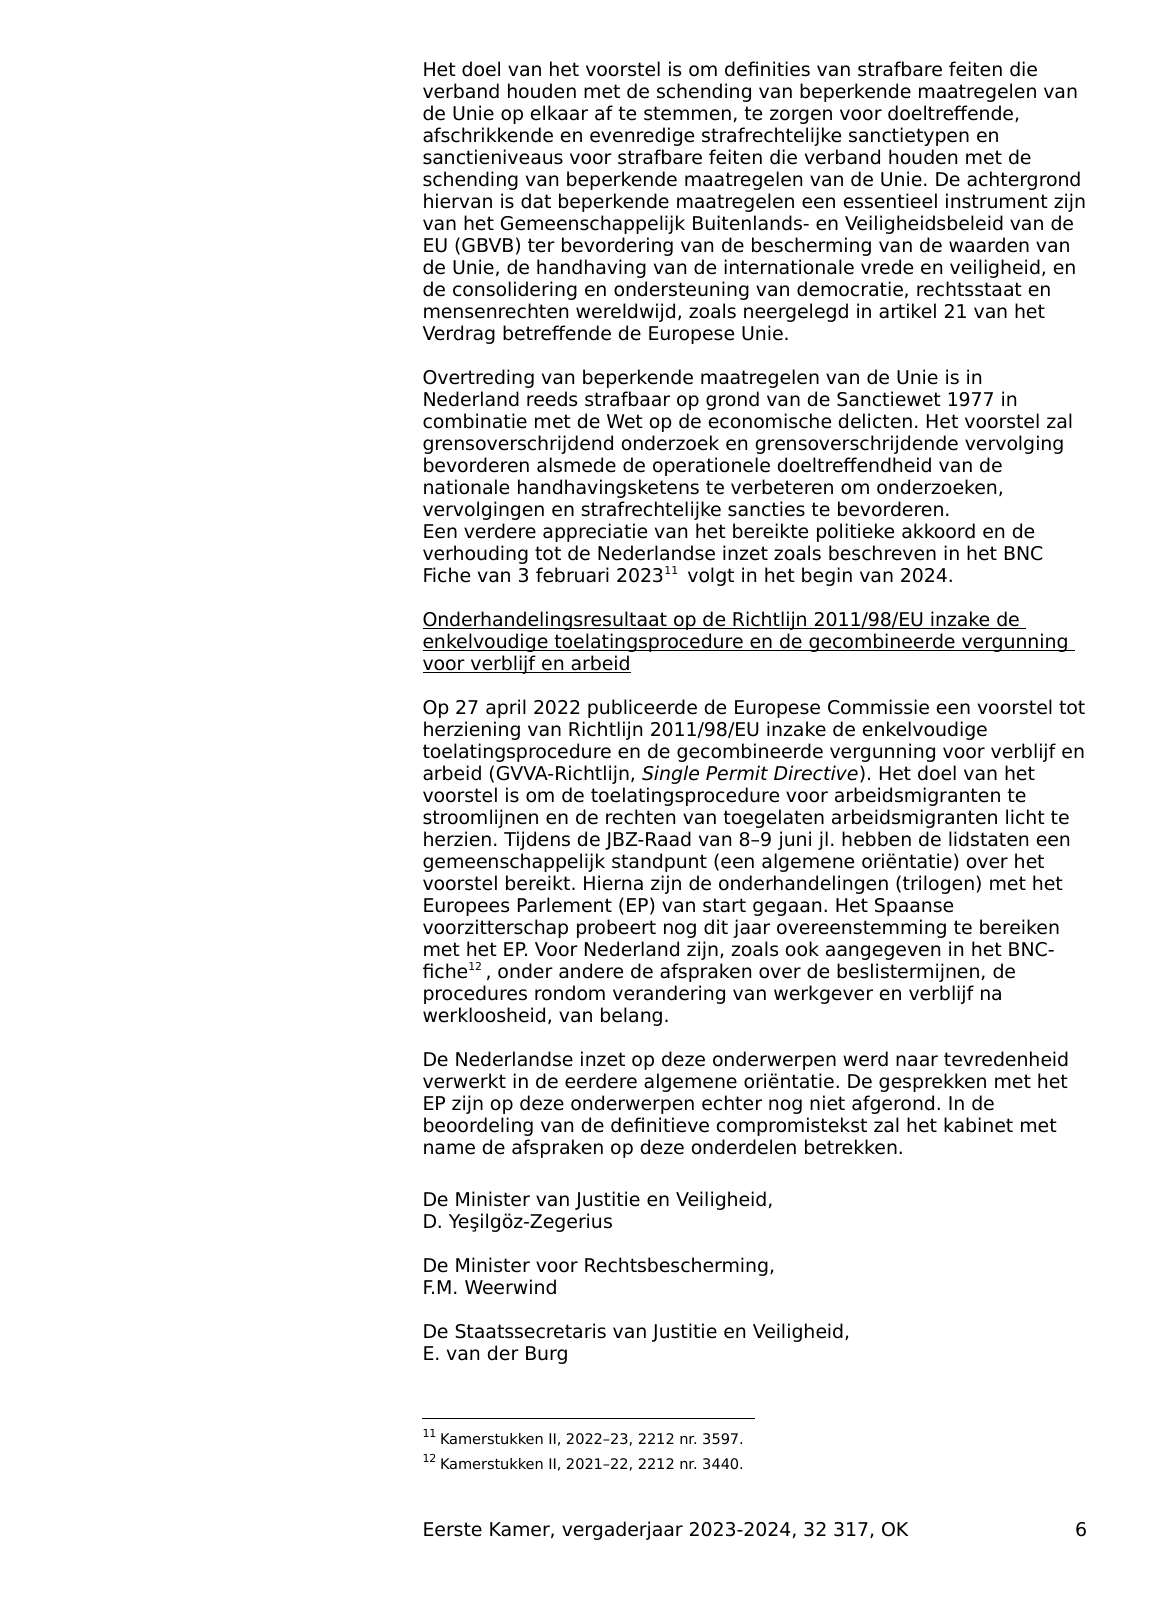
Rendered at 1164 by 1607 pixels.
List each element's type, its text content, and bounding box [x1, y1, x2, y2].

text Kamerstukken II, 2021–22, 2212 nr. 3440. [422, 1452, 1087, 1474]
text De Minister van Justitie en Veiligheid, D. Yeşilgöz-Zegerius [422, 1189, 1087, 1233]
text De Nederlandse inzet op deze onderwerpen werd naar tevredenheid verwerkt in de eerdere algemene oriëntatie. De gesprekken met het EP zijn op deze onderwerpen echter nog niet afgerond. In de beoordeling van de definitieve compromistekst zal het kabinet met name de afspraken op deze onderdelen betrekken. [422, 1049, 1087, 1159]
text De Minister voor Rechtsbescherming, F.M. Weerwind [422, 1255, 1087, 1299]
text Het doel van het voorstel is om definities van strafbare feiten die verband houden met de schending van beperkende maatregelen van de Unie op elkaar af te stemmen, te zorgen voor doeltreffende, afschrikkende en evenredige strafrechtelijke sanctietypen en sanctieniveaus voor strafbare feiten die verband houden met de schending van beperkende maatregelen van de Unie. De achtergrond hiervan is dat beperkende maatregelen een essentieel instrument zijn van het Gemeenschappelijk Buitenlands- en Veiligheidsbeleid van de EU (GBVB) ter bevordering van de bescherming van de waarden van de Unie, de handhaving van de internationale vrede en veiligheid, en de consolidering en ondersteuning van democratie, rechtsstaat en mensenrechten wereldwijd, zoals neergelegd in artikel 21 van het Verdrag betreffende de Europese Unie. [422, 59, 1087, 345]
text Een verdere appreciatie van het bereikte politieke akkoord en de verhouding tot de Nederlandse inzet zoals beschreven in het BNC Fiche van 3 februari 2023 volgt in het begin van 2024. [422, 521, 1087, 587]
text Kamerstukken II, 2022–23, 2212 nr. 3597. [422, 1427, 1087, 1449]
text Overtreding van beperkende maatregelen van de Unie is in Nederland reeds strafbaar op grond van de Sanctiewet 1977 in combinatie met de Wet op de economische delicten. Het voorstel zal grensoverschrijdend onderzoek en grensoverschrijdende vervolging bevorderen alsmede de operationele doeltreffendheid van de nationale handhavingsketens te verbeteren om onderzoeken, vervolgingen en strafrechtelijke sancties te bevorderen. [422, 367, 1087, 521]
text Op 27 april 2022 publiceerde de Europese Commissie een voorstel tot herziening van Richtlijn 2011/98/EU inzake de enkelvoudige toelatingsprocedure en de gecombineerde vergunning voor verblijf en arbeid (GVVA-Richtlijn, Single Permit Directive). Het doel van het voorstel is om de toelatingsprocedure voor arbeidsmigranten te stroomlijnen en de rechten van toegelaten arbeidsmigranten licht te herzien. Tijdens de JBZ-Raad van 8–9 juni jl. hebben de lidstaten een gemeenschappelijk standpunt (een algemene oriëntatie) over het voorstel bereikt. Hierna zijn de onderhandelingen (trilogen) met het Europees Parlement (EP) van start gegaan. Het Spaanse voorzitterschap probeert nog dit jaar overeenstemming te bereiken met het EP. Voor Nederland zijn, zoals ook aangegeven in het BNC-fiche, onder andere de afspraken over de beslistermijnen, de procedures rondom verandering van werkgever en verblijf na werkloosheid, van belang. [422, 697, 1087, 1027]
text De Staatssecretaris van Justitie en Veiligheid, E. van der Burg [422, 1321, 1087, 1365]
subtitle Onderhandelingsresultaat op de Richtlijn 2011/98/EU inzake de enkelvoudige toelatingsprocedure en de gecombineerde vergunning voor verblijf en arbeid [422, 609, 1087, 675]
